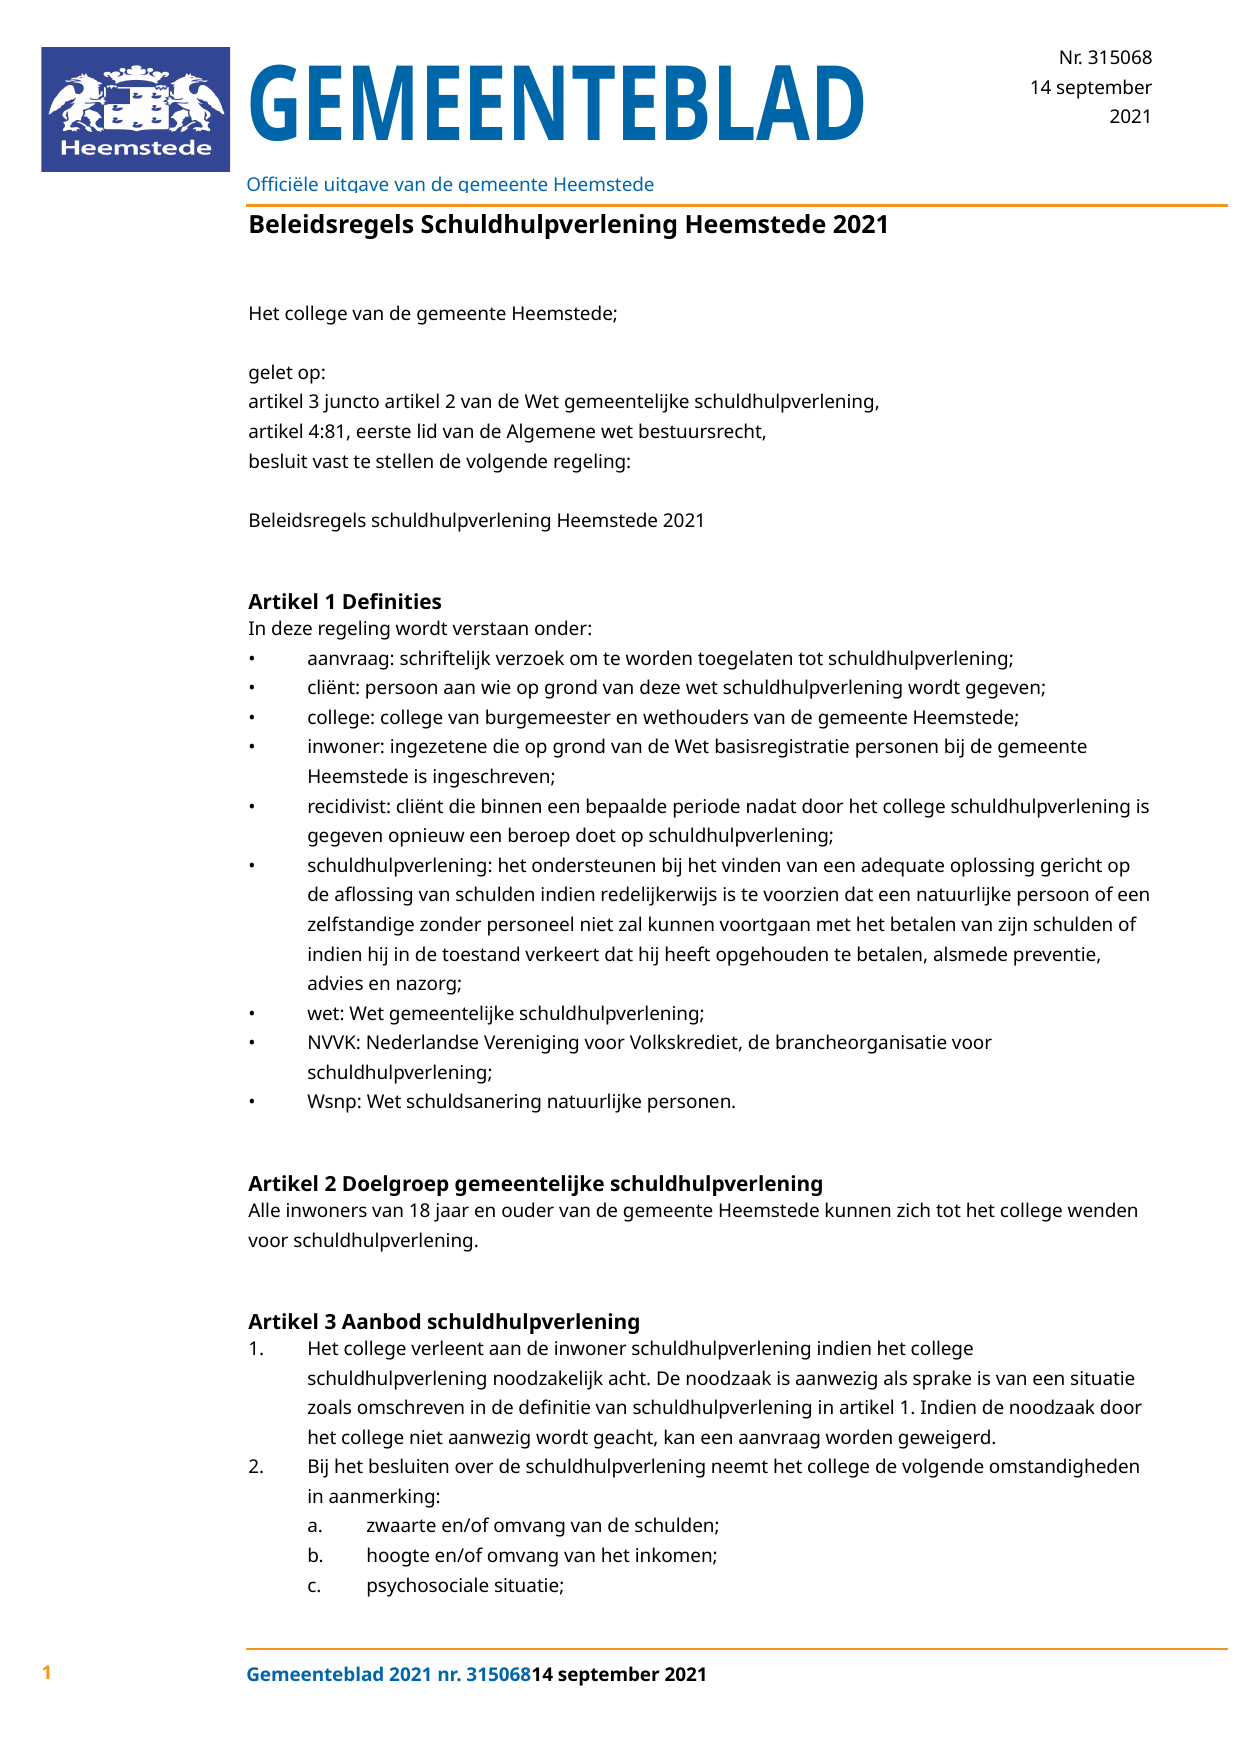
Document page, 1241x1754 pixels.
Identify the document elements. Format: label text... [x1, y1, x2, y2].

list Bij het besluiten over de schuldhulpverlening neemt het college de volgende omstandigheden in aanmerking: [248, 1453, 1152, 1509]
text Artikel 1 Definities [248, 587, 1152, 615]
list psychosociale situatie; [307, 1572, 1152, 1598]
list zwaarte en/of omvang van de schulden; [307, 1513, 1152, 1538]
text artikel 4:81, eerste lid van de Algemene wet bestuursrecht, [248, 418, 1152, 444]
text artikel 3 juncto artikel 2 van de Wet gemeentelijke schuldhulpverlening, [248, 389, 1152, 414]
text Het college van de gemeente Heemstede; [248, 300, 1152, 326]
list hoogte en/of omvang van het inkomen; [307, 1542, 1152, 1568]
picture [41, 47, 231, 172]
list inwoner: ingezetene die op grond van de Wet basisregistratie personen bij de gemeente Heemstede is ingeschreven; [248, 734, 1152, 789]
list college: college van burgemeester en wethouders van de gemeente Heemstede; [248, 704, 1152, 730]
list recidivist: cliënt die binnen een bepaalde periode nadat door het college schuldhulpverlening is gegeven opnieuw een beroep doet op schuldhulpverlening; [248, 793, 1152, 848]
list schuldhulpverlening: het ondersteunen bij het vinden van een adequate oplossing gericht op de aflossing van schulden indien redelijkerwijs is te voorzien dat een natuurlijke persoon of een zelfstandige zonder personeel niet zal kunnen voortgaan met het betalen van zijn schulden of indien hij in de toestand verkeert dat hij heeft opgehouden te betalen, alsmede preventie, advies en nazorg; [248, 852, 1152, 996]
list wet: Wet gemeentelijke schuldhulpverlening; [248, 1000, 1152, 1026]
text besluit vast te stellen de volgende regeling: [248, 448, 1152, 473]
list Het college verleent aan de inwoner schuldhulpverlening indien het college schuldhulpverlening noodzakelijk acht. De noodzaak is aanwezig als sprake is van een situatie zoals omschreven in de definitie van schuldhulpverlening in artikel 1. Indien de noodzaak door het college niet aanwezig wordt geacht, kan een aanvraag worden geweigerd. [248, 1335, 1152, 1450]
list Wsnp: Wet schuldsanering natuurlijke personen. [248, 1089, 1152, 1114]
text Artikel 2 Doelgroep gemeentelijke schuldhulpverlening [248, 1169, 1152, 1197]
text In deze regeling wordt verstaan onder: [248, 615, 1152, 641]
text Beleidsregels schuldhulpverlening Heemstede 2021 [248, 507, 1152, 533]
text gelet op: [248, 359, 1152, 385]
list cliënt: persoon aan wie op grond van deze wet schuldhulpverlening wordt gegeven; [248, 674, 1152, 700]
text Beleidsregels Schuldhulpverlening Heemstede 2021 [248, 207, 1152, 241]
list aanvraag: schriftelijk verzoek om te worden toegelaten tot schuldhulpverlening; [248, 645, 1152, 671]
text Artikel 3 Aanbod schuldhulpverlening [248, 1307, 1152, 1335]
text Alle inwoners van 18 jaar en ouder van de gemeente Heemstede kunnen zich tot het college wenden voor schuldhulpverlening. [248, 1197, 1152, 1252]
list NVVK: Nederlandse Vereniging voor Volkskrediet, de brancheorganisatie voor schuldhulpverlening; [248, 1029, 1152, 1085]
